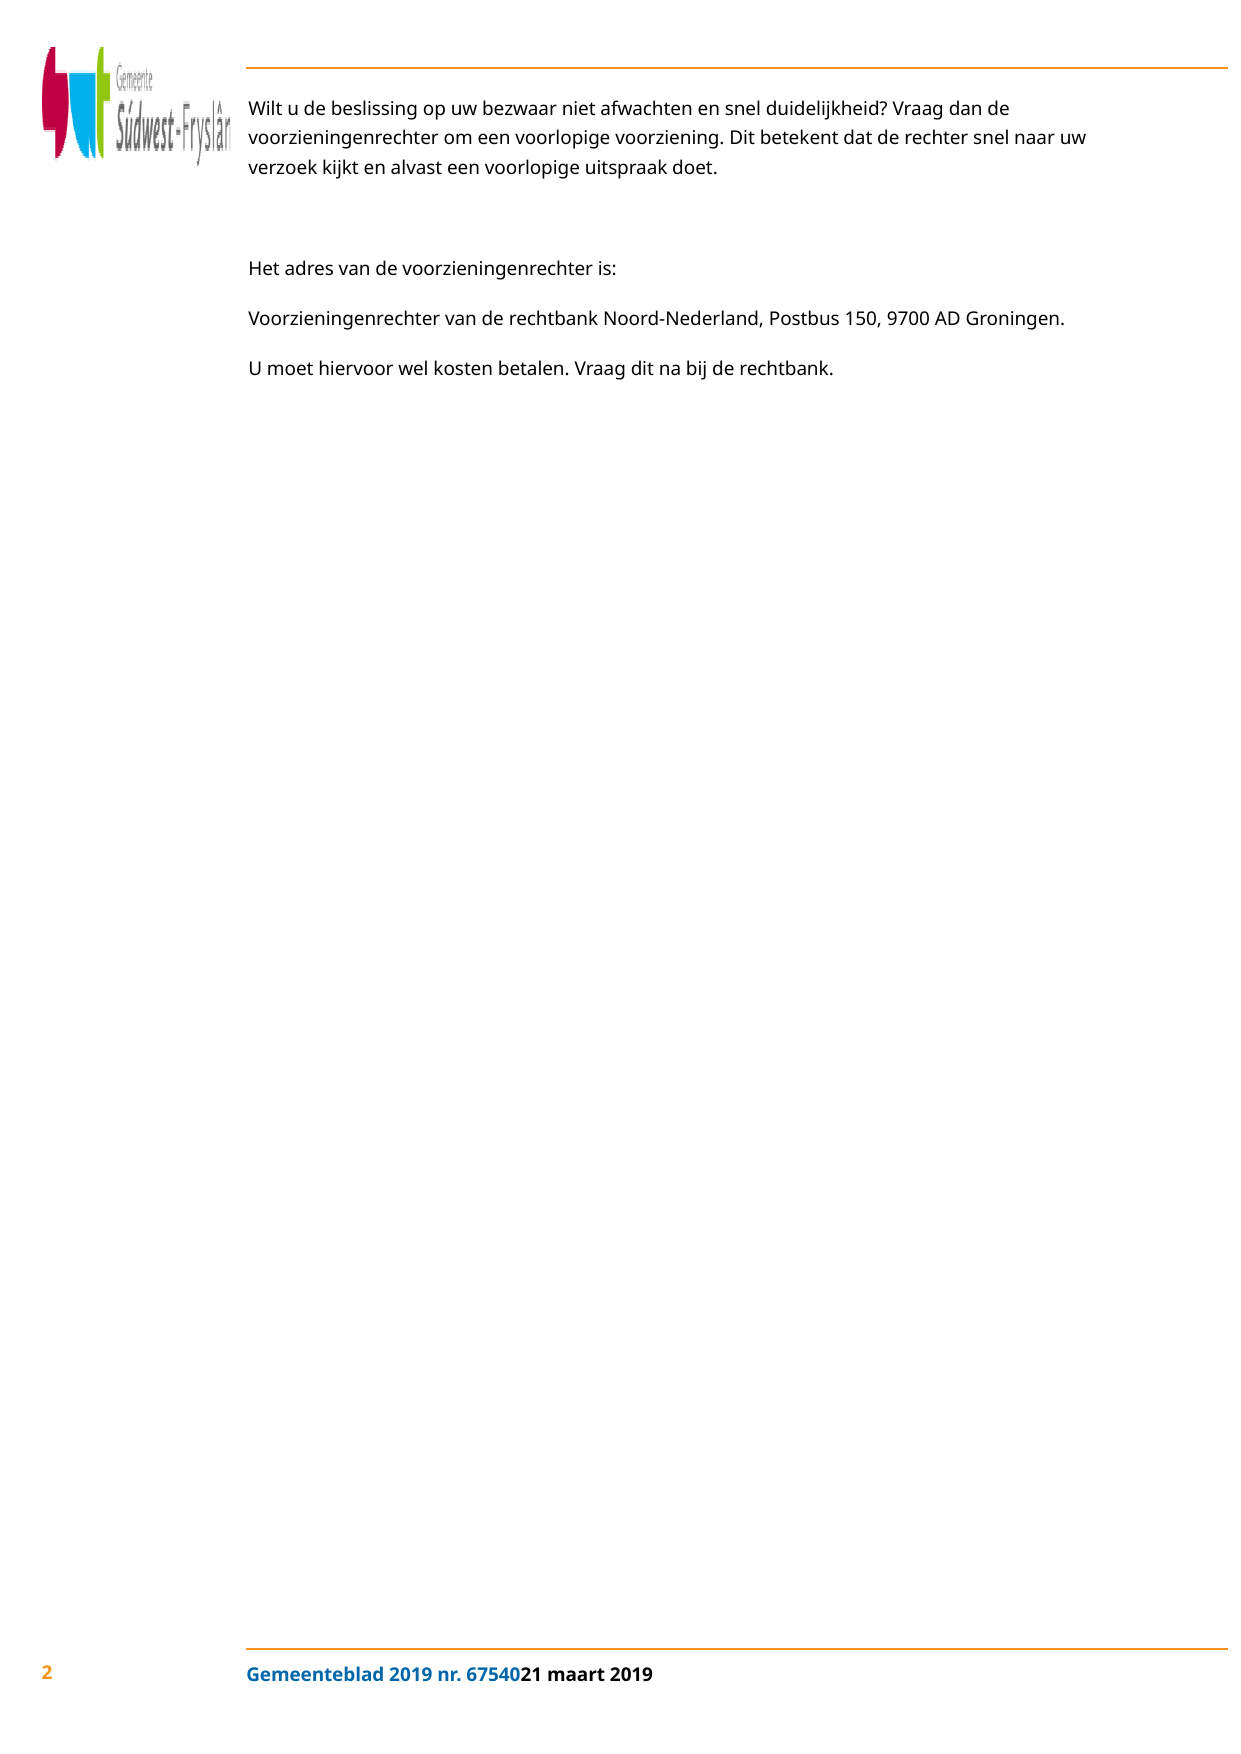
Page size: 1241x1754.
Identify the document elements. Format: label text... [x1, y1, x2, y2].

text Het adres van de voorzieningenrechter is: [248, 255, 1152, 281]
text Voorzieningenrechter van de rechtbank Noord-Nederland, Postbus 150, 9700 AD Groningen. [248, 305, 1152, 331]
text U moet hiervoor wel kosten betalen. Vraag dit na bij de rechtbank. [248, 356, 1152, 381]
text Wilt u de beslissing op uw bezwaar niet afwachten en snel duidelijkheid? Vraag dan de voorzieningenrechter om een voorlopige voorziening. Dit betekent dat de rechter snel naar uw verzoek kijkt en alvast een voorlopige uitspraak doet. [248, 95, 1152, 180]
picture [41, 47, 231, 172]
